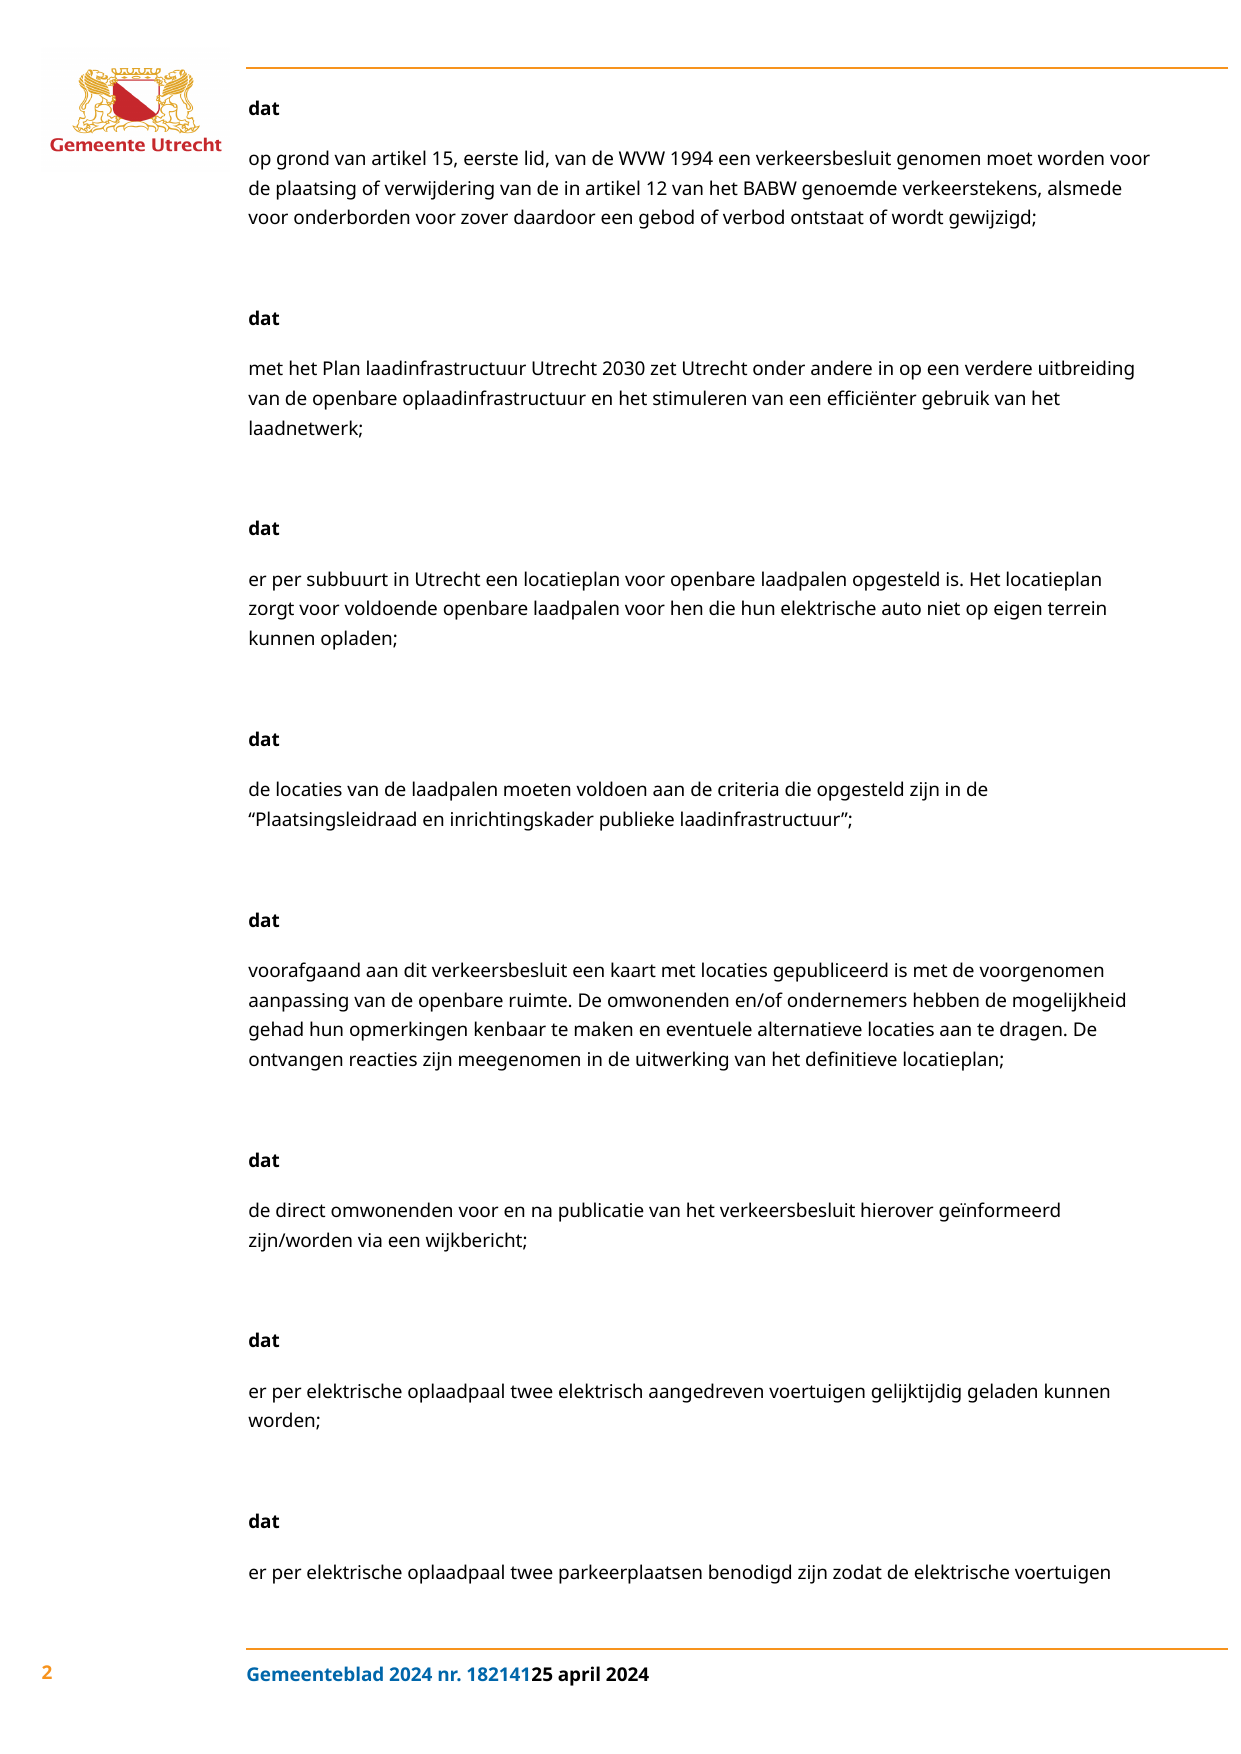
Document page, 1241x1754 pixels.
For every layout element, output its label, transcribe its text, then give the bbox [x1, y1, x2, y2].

text er per elektrische oplaadpaal twee parkeerplaatsen benodigd zijn zodat de elektrische voertuigen [248, 1559, 1152, 1585]
text dat [248, 907, 1152, 933]
text dat [248, 1508, 1152, 1534]
text met het Plan laadinfrastructuur Utrecht 2030 zet Utrecht onder andere in op een verdere uitbreiding van de openbare oplaadinfrastructuur en het stimuleren van een efficiënter gebruik van het laadnetwerk; [248, 356, 1152, 441]
text dat [248, 1147, 1152, 1173]
text dat [248, 95, 1152, 121]
text de locaties van de laadpalen moeten voldoen aan de criteria die opgesteld zijn in de “Plaatsingsleidraad en inrichtingskader publieke laadinfrastructuur”; [248, 776, 1152, 832]
text dat [248, 726, 1152, 752]
text op grond van artikel 15, eerste lid, van de WVW 1994 een verkeersbesluit genomen moet worden voor de plaatsing of verwijdering van de in artikel 12 van het BABW genoemde verkeerstekens, alsmede voor onderborden voor zover daardoor een gebod of verbod ontstaat of wordt gewijzigd; [248, 145, 1152, 230]
picture [41, 47, 231, 172]
text er per elektrische oplaadpaal twee elektrisch aangedreven voertuigen gelijktijdig geladen kunnen worden; [248, 1378, 1152, 1433]
text dat [248, 305, 1152, 331]
text dat [248, 516, 1152, 541]
text dat [248, 1328, 1152, 1353]
text voorafgaand aan dit verkeersbesluit een kaart met locaties gepubliceerd is met de voorgenomen aanpassing van de openbare ruimte. De omwonenden en/of ondernemers hebben de mogelijkheid gehad hun opmerkingen kenbaar te maken en eventuele alternatieve locaties aan te dragen. De ontvangen reacties zijn meegenomen in de uitwerking van het definitieve locatieplan; [248, 957, 1152, 1072]
text er per subbuurt in Utrecht een locatieplan voor openbare laadpalen opgesteld is. Het locatieplan zorgt voor voldoende openbare laadpalen voor hen die hun elektrische auto niet op eigen terrein kunnen opladen; [248, 566, 1152, 651]
text de direct omwonenden voor en na publicatie van het verkeersbesluit hierover geïnformeerd zijn/worden via een wijkbericht; [248, 1197, 1152, 1253]
